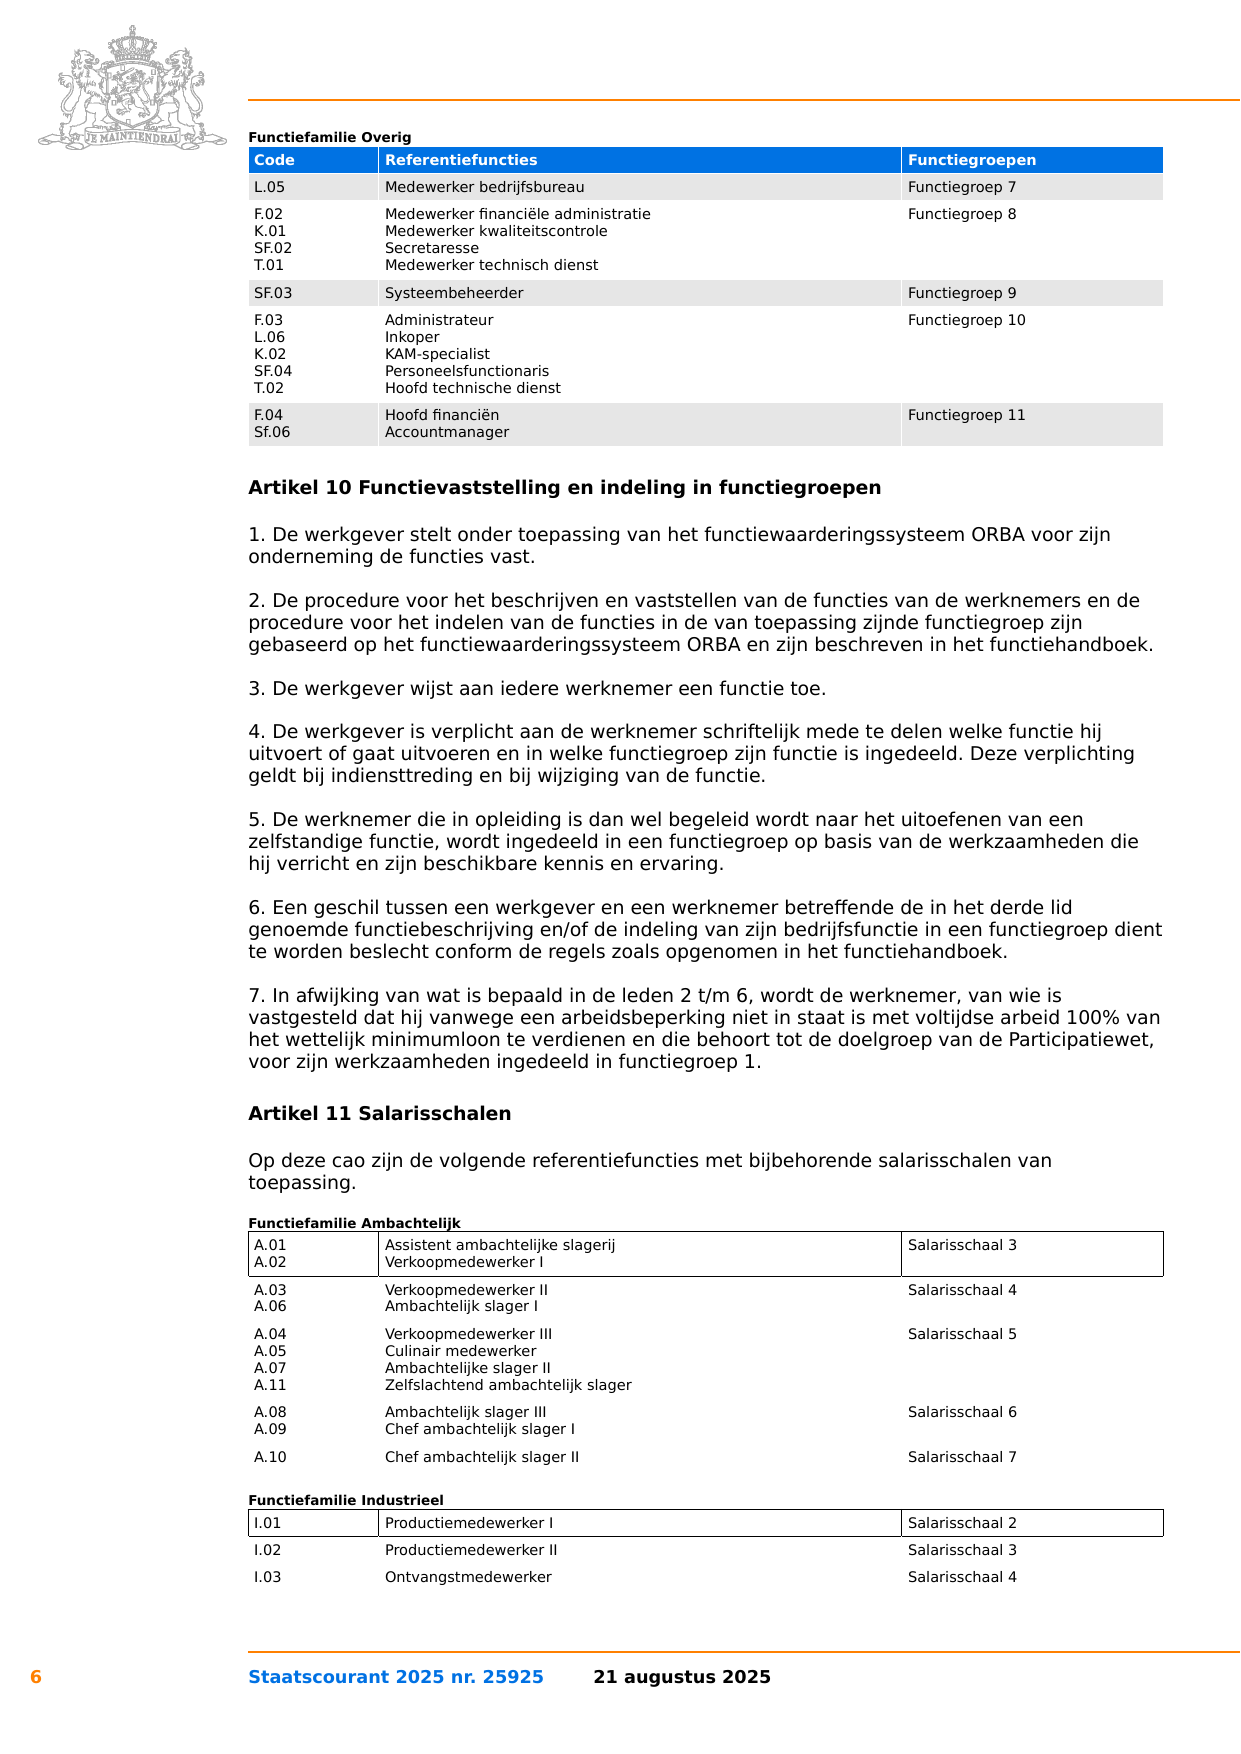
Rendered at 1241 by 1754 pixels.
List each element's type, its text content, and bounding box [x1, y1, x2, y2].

table_cell Productiemedewerker II [379, 1537, 901, 1563]
table_cell I.01 [249, 1510, 378, 1536]
table_cell Functiegroep 7 [902, 174, 1163, 200]
table_header Functiefamilie Industrieel [248, 1493, 1163, 1509]
table_cell Productiemedewerker I [379, 1510, 901, 1536]
text 3. De werkgever wijst aan iedere werknemer een functie toe. [248, 677, 1163, 699]
table_cell Salarisschaal 4 [902, 1565, 1163, 1591]
text 4. De werkgever is verplicht aan de werknemer schriftelijk mede te delen welke functie hij uitvoert of gaat uitvoeren en in welke functiegroep zijn functie is ingedeeld. Deze verplichting geldt bij indiensttreding en bij wijziging van de functie. [248, 721, 1163, 787]
table_cell I.02 [249, 1537, 378, 1563]
table_cell Salarisschaal 7 [902, 1444, 1163, 1470]
table_cell Hoofd financiën Accountmanager [379, 403, 901, 446]
table_cell A.10 [249, 1444, 378, 1470]
table_cell Salarisschaal 3 [902, 1537, 1163, 1563]
table_cell Salarisschaal 5 [902, 1321, 1163, 1398]
table_cell A.03 A.06 [249, 1277, 378, 1320]
table_cell Medewerker financiële administratie Medewerker kwaliteitscontrole Secretaresse Medewerker technisch dienst [379, 201, 901, 279]
table_cell Salarisschaal 3 [902, 1232, 1163, 1276]
table_header Functiefamilie Ambachtelijk [248, 1216, 1163, 1231]
table_cell Salarisschaal 4 [902, 1277, 1163, 1320]
table_cell Functiegroep 11 [902, 403, 1163, 446]
table_cell A.08 A.09 [249, 1399, 378, 1443]
table_cell Functiegroep 9 [902, 280, 1163, 306]
text 6. Een geschil tussen een werkgever en een werknemer betreffende de in het derde lid genoemde functiebeschrijving en/of de indeling van zijn bedrijfsfunctie in een functiegroep dient te worden beslecht conform de regels zoals opgenomen in het functiehandboek. [248, 897, 1163, 963]
table_cell A.01 A.02 [249, 1232, 378, 1276]
table_cell Verkoopmedewerker II Ambachtelijk slager I [379, 1277, 901, 1320]
subtitle Artikel 10 Functievaststelling en indeling in functiegroepen [248, 477, 1163, 499]
text 7. In afwijking van wat is bepaald in de leden 2 t/m 6, wordt de werknemer, van wie is vastgesteld dat hij vanwege een arbeidsbeperking niet in staat is met voltijdse arbeid 100% van het wettelijk minimumloon te verdienen en die behoort tot de doelgroep van de Participatiewet, voor zijn werkzaamheden ingedeeld in functiegroep 1. [248, 985, 1163, 1073]
table_cell Chef ambachtelijk slager II [379, 1444, 901, 1470]
table_cell SF.03 [249, 280, 378, 306]
table_cell Assistent ambachtelijke slagerij Verkoopmedewerker I [379, 1232, 901, 1276]
table_cell Functiegroep 8 [902, 201, 1163, 279]
table_cell Referentiefuncties [379, 147, 901, 173]
table_cell Verkoopmedewerker III Culinair medewerker Ambachtelijke slager II Zelfslachtend ambachtelijk slager [379, 1321, 901, 1398]
table_cell Code [249, 147, 378, 173]
table_cell Functiegroepen [902, 147, 1163, 173]
table_cell Salarisschaal 2 [902, 1510, 1163, 1536]
table_header Functiefamilie Overig [248, 130, 1163, 146]
table_cell F.04 Sf.06 [249, 403, 378, 446]
table_cell Ambachtelijk slager III Chef ambachtelijk slager I [379, 1399, 901, 1443]
table_cell F.02 K.01 SF.02 T.01 [249, 201, 378, 279]
text 2. De procedure voor het beschrijven en vaststellen van de functies van de werknemers en de procedure voor het indelen van de functies in de van toepassing zijnde functiegroep zijn gebaseerd op het functiewaarderingssysteem ORBA en zijn beschreven in het functiehandboek. [248, 590, 1163, 656]
table_cell Systeembeheerder [379, 280, 901, 306]
text Op deze cao zijn de volgende referentiefuncties met bijbehorende salarisschalen van toepassing. [248, 1150, 1163, 1194]
table_cell L.05 [249, 174, 378, 200]
table_cell A.04 A.05 A.07 A.11 [249, 1321, 378, 1398]
table_cell F.03 L.06 K.02 SF.04 T.02 [249, 307, 378, 401]
picture [38, 25, 227, 150]
table_cell Medewerker bedrijfsbureau [379, 174, 901, 200]
text 1. De werkgever stelt onder toepassing van het functiewaarderingssysteem ORBA voor zijn onderneming de functies vast. [248, 524, 1163, 568]
table_cell Functiegroep 10 [902, 307, 1163, 401]
subtitle Artikel 11 Salarisschalen [248, 1103, 1163, 1125]
table_cell Salarisschaal 6 [902, 1399, 1163, 1443]
table_cell Ontvangstmedewerker [379, 1565, 901, 1591]
table_cell I.03 [249, 1565, 378, 1591]
text 5. De werknemer die in opleiding is dan wel begeleid wordt naar het uitoefenen van een zelfstandige functie, wordt ingedeeld in een functiegroep op basis van de werkzaamheden die hij verricht en zijn beschikbare kennis en ervaring. [248, 809, 1163, 875]
table_cell Administrateur Inkoper KAM-specialist Personeelsfunctionaris Hoofd technische dienst [379, 307, 901, 401]
